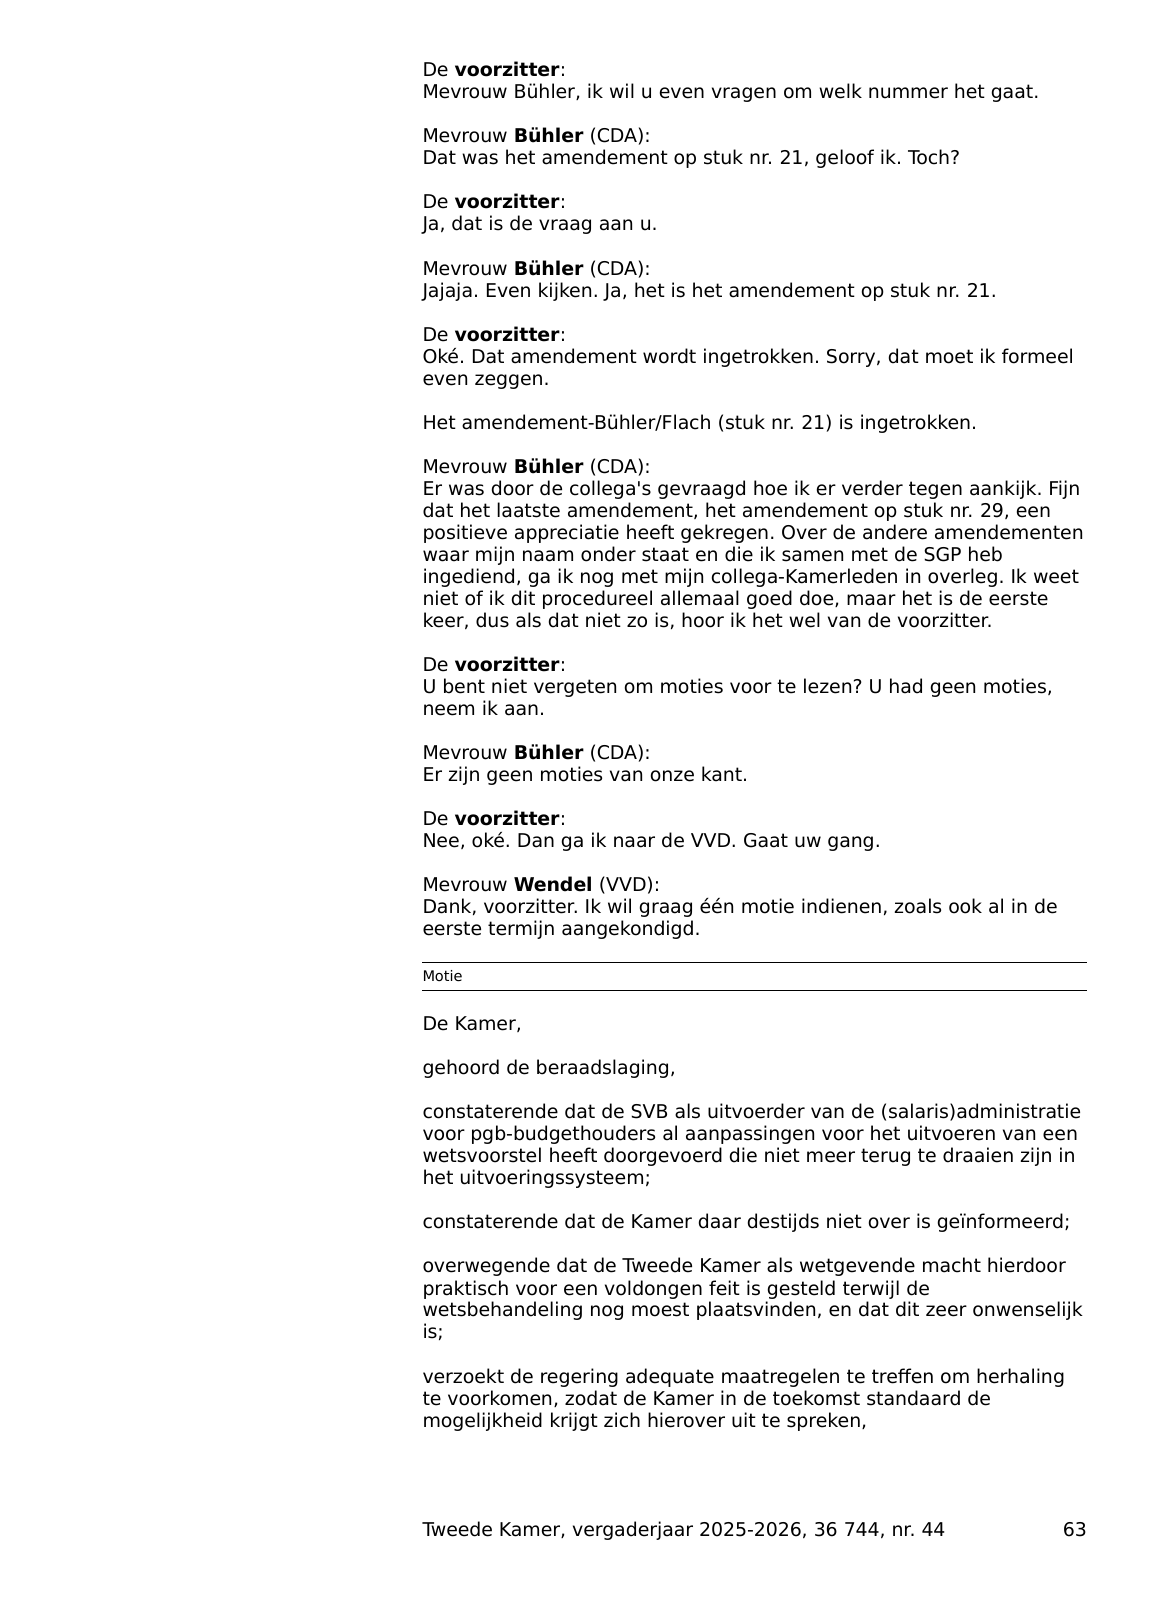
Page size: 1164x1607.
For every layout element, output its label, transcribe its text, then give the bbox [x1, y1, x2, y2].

text gehoord de beraadslaging, [422, 1057, 1087, 1079]
text Ja, dat is de vraag aan u. [422, 213, 1087, 235]
text constaterende dat de SVB als uitvoerder van de (salaris)administratie voor pgb-budgethouders al aanpassingen voor het uitvoeren van een wetsvoorstel heeft doorgevoerd die niet meer terug te draaien zijn in het uitvoeringssysteem; [422, 1101, 1087, 1189]
text overwegende dat de Tweede Kamer als wetgevende macht hierdoor praktisch voor een voldongen feit is gesteld terwijl de wetsbehandeling nog moest plaatsvinden, en dat dit zeer onwenselijk is; [422, 1255, 1087, 1343]
text verzoekt de regering adequate maatregelen te treffen om herhaling te voorkomen, zodat de Kamer in de toekomst standaard de mogelijkheid krijgt zich hierover uit te spreken, [422, 1366, 1087, 1431]
text Dat was het amendement op stuk nr. 21, geloof ik. Toch? [422, 147, 1087, 169]
text Nee, oké. Dan ga ik naar de VVD. Gaat uw gang. [422, 830, 1087, 852]
text Dank, voorzitter. Ik wil graag één motie indienen, zoals ook al in de eerste termijn aangekondigd. [422, 896, 1087, 940]
text Mevrouw Wendel (VVD): [422, 874, 1087, 896]
text De voorzitter: [422, 191, 1087, 213]
text De voorzitter: [422, 808, 1087, 830]
text constaterende dat de Kamer daar destijds niet over is geïnformeerd; [422, 1211, 1087, 1233]
text Mevrouw Bühler (CDA): [422, 456, 1087, 478]
text De voorzitter: [422, 59, 1087, 81]
text Er zijn geen moties van onze kant. [422, 764, 1087, 786]
text Mevrouw Bühler (CDA): [422, 257, 1087, 279]
table_header Motie [422, 963, 1087, 989]
text De Kamer, [422, 1013, 1087, 1035]
text Oké. Dat amendement wordt ingetrokken. Sorry, dat moet ik formeel even zeggen. [422, 346, 1087, 389]
text Mevrouw Bühler (CDA): [422, 742, 1087, 764]
text Mevrouw Bühler (CDA): [422, 125, 1087, 147]
text Jajaja. Even kijken. Ja, het is het amendement op stuk nr. 21. [422, 279, 1087, 301]
text De voorzitter: [422, 654, 1087, 676]
text U bent niet vergeten om moties voor te lezen? U had geen moties, neem ik aan. [422, 676, 1087, 720]
text Mevrouw Bühler, ik wil u even vragen om welk nummer het gaat. [422, 81, 1087, 103]
text De voorzitter: [422, 324, 1087, 346]
text Het amendement-Bühler/Flach (stuk nr. 21) is ingetrokken. [422, 412, 1087, 434]
text Er was door de collega's gevraagd hoe ik er verder tegen aankijk. Fijn dat het laatste amendement, het amendement op stuk nr. 29, een positieve appreciatie heeft gekregen. Over de andere amendementen waar mijn naam onder staat en die ik samen met de SGP heb ingediend, ga ik nog met mijn collega-Kamerleden in overleg. Ik weet niet of ik dit procedureel allemaal goed doe, maar het is de eerste keer, dus als dat niet zo is, hoor ik het wel van de voorzitter. [422, 478, 1087, 632]
